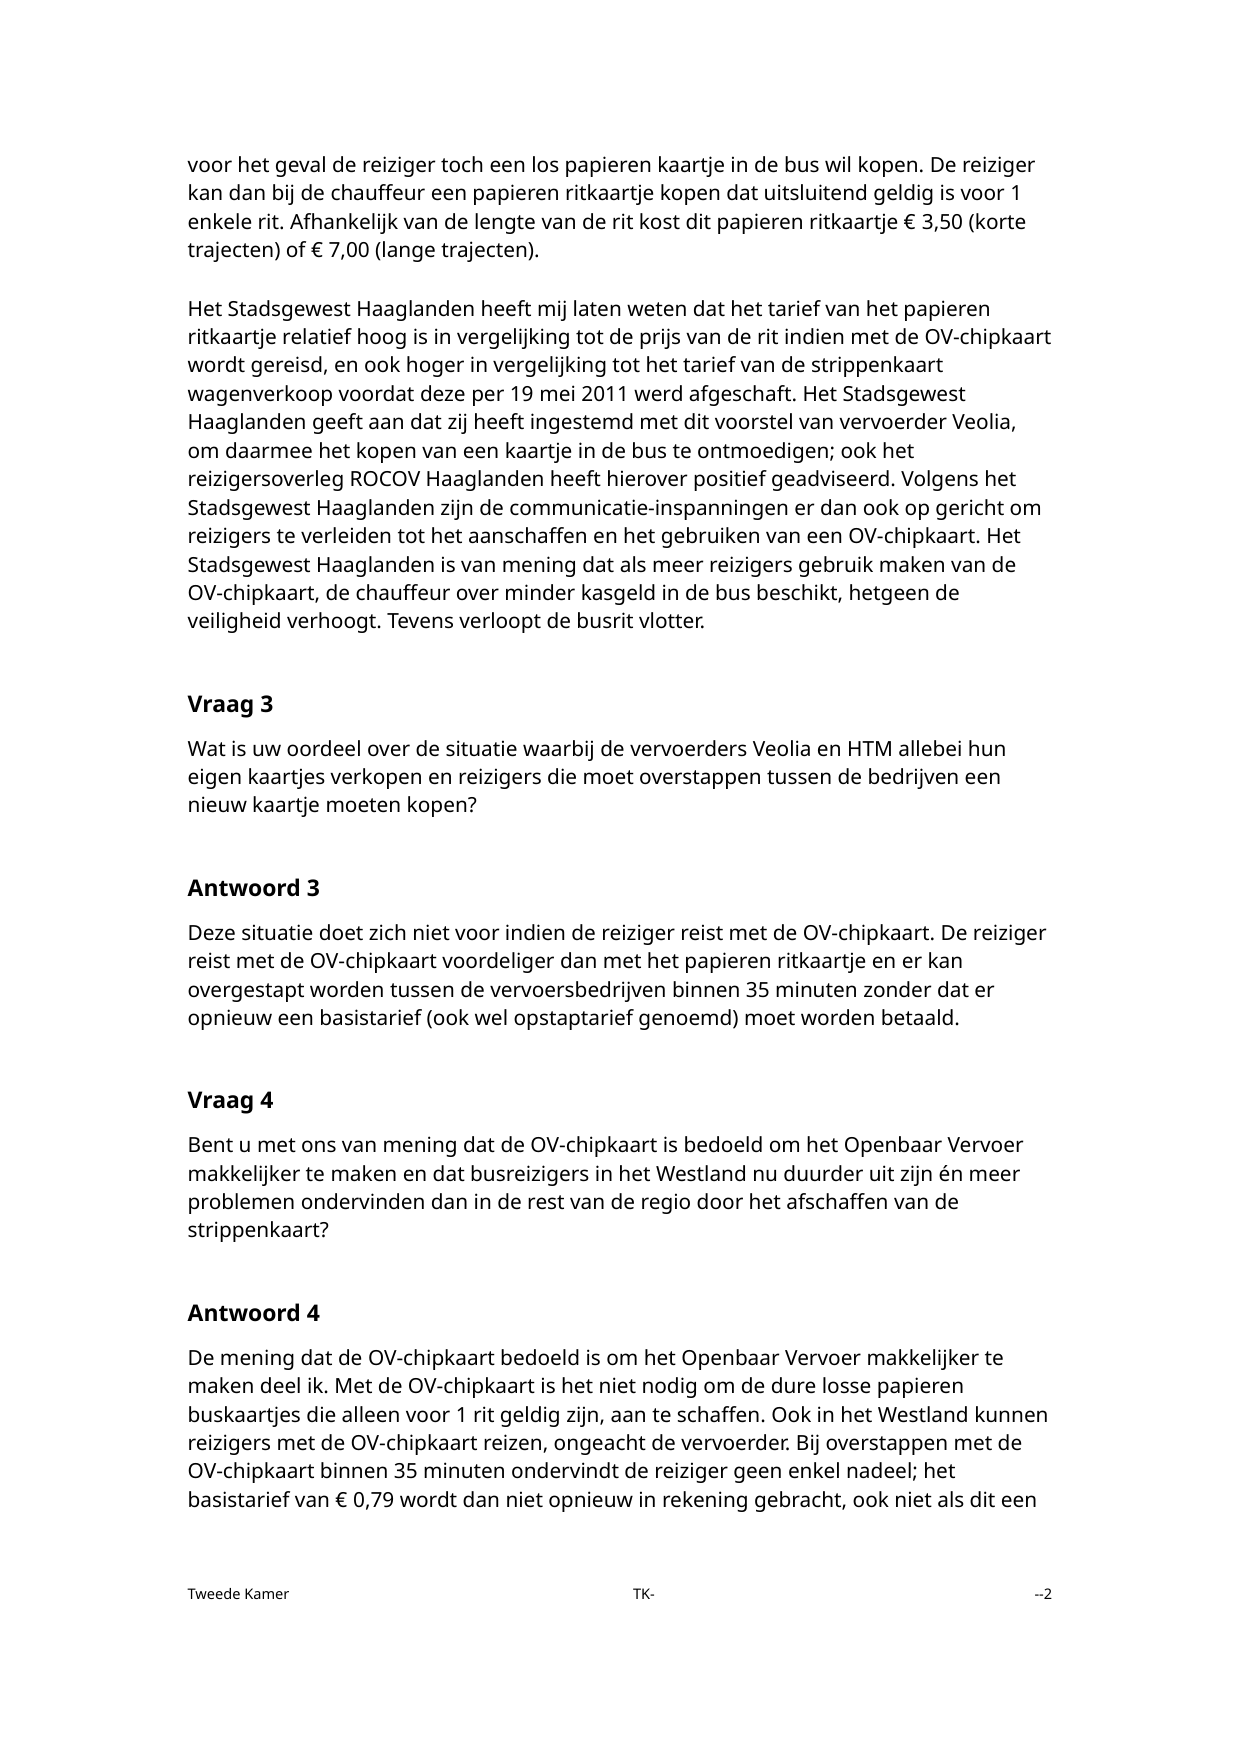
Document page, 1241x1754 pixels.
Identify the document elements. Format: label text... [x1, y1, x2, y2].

text voor het geval de reiziger toch een los papieren kaartje in de bus wil kopen. De reiziger kan dan bij de chauffeur een papieren ritkaartje kopen dat uitsluitend geldig is voor 1 enkele rit. Afhankelijk van de lengte van de rit kost dit papieren ritkaartje € 3,50 (korte trajecten) of € 7,00 (lange trajecten). [187, 150, 1053, 264]
subtitle Antwoord 3 [187, 872, 1053, 903]
subtitle Vraag 3 [187, 687, 1053, 719]
subtitle Antwoord 4 [187, 1297, 1053, 1328]
text Bent u met ons van mening dat de OV-chipkaart is bedoeld om het Openbaar Vervoer makkelijker te maken en dat busreizigers in het Westland nu duurder uit zijn én meer problemen ondervinden dan in de rest van de regio door het afschaffen van de strippenkaart? [187, 1130, 1053, 1244]
subtitle Vraag 4 [187, 1084, 1053, 1115]
text Wat is uw oordeel over de situatie waarbij de vervoerders Veolia en HTM allebei hun eigen kaartjes verkopen en reizigers die moet overstappen tussen de bedrijven een nieuw kaartje moeten kopen? [187, 734, 1053, 819]
text Deze situatie doet zich niet voor indien de reiziger reist met de OV-chipkaart. De reiziger reist met de OV-chipkaart voordeliger dan met het papieren ritkaartje en er kan overgestapt worden tussen de vervoersbedrijven binnen 35 minuten zonder dat er opnieuw een basistarief (ook wel opstaptarief genoemd) moet worden betaald. [187, 918, 1053, 1032]
text De mening dat de OV-chipkaart bedoeld is om het Openbaar Vervoer makkelijker te maken deel ik. Met de OV-chipkaart is het niet nodig om de dure losse papieren buskaartjes die alleen voor 1 rit geldig zijn, aan te schaffen. Ook in het Westland kunnen reizigers met de OV-chipkaart reizen, ongeacht de vervoerder. Bij overstappen met de OV-chipkaart binnen 35 minuten ondervindt de reiziger geen enkel nadeel; het basistarief van € 0,79 wordt dan niet opnieuw in rekening gebracht, ook niet als dit een [187, 1343, 1053, 1513]
text Het Stadsgewest Haaglanden heeft mij laten weten dat het tarief van het papieren ritkaartje relatief hoog is in vergelijking tot de prijs van de rit indien met de OV-chipkaart wordt gereisd, en ook hoger in vergelijking tot het tarief van de strippenkaart wagenverkoop voordat deze per 19 mei 2011 werd afgeschaft. Het Stadsgewest Haaglanden geeft aan dat zij heeft ingestemd met dit voorstel van vervoerder Veolia, om daarmee het kopen van een kaartje in de bus te ontmoedigen; ook het reizigersoverleg ROCOV Haaglanden heeft hierover positief geadviseerd. Volgens het Stadsgewest Haaglanden zijn de communicatie-inspanningen er dan ook op gericht om reizigers te verleiden tot het aanschaffen en het gebruiken van een OV-chipkaart. Het Stadsgewest Haaglanden is van mening dat als meer reizigers gebruik maken van de OV-chipkaart, de chauffeur over minder kasgeld in de bus beschikt, hetgeen de veiligheid verhoogt. Tevens verloopt de busrit vlotter. [187, 294, 1053, 635]
